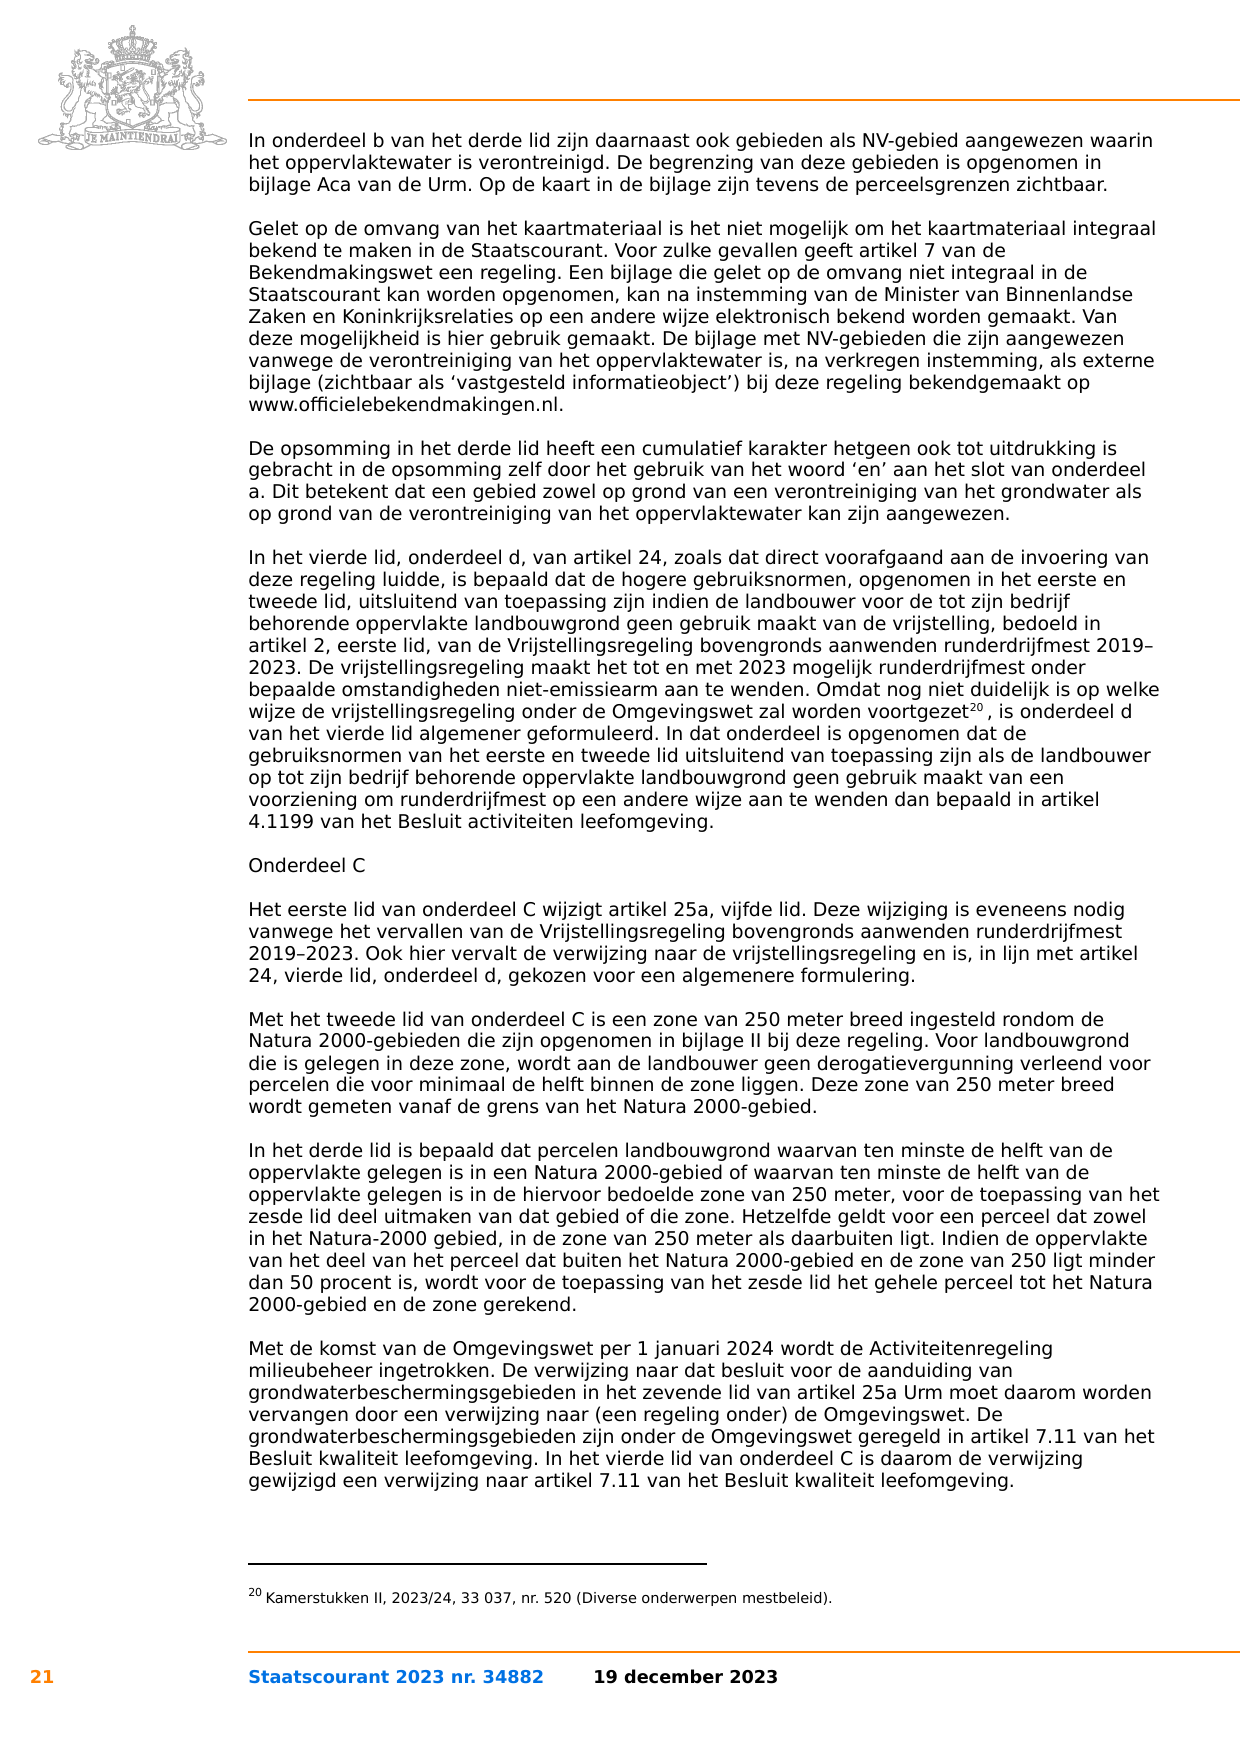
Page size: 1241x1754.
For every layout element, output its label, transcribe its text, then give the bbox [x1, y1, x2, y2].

text De opsomming in het derde lid heeft een cumulatief karakter hetgeen ook tot uitdrukking is gebracht in de opsomming zelf door het gebruik van het woord ‘en’ aan het slot van onderdeel a. Dit betekent dat een gebied zowel op grond van een verontreiniging van het grondwater als op grond van de verontreiniging van het oppervlaktewater kan zijn aangewezen. [248, 437, 1163, 525]
subtitle Onderdeel C [248, 855, 1163, 877]
text In het vierde lid, onderdeel d, van artikel 24, zoals dat direct voorafgaand aan de invoering van deze regeling luidde, is bepaald dat de hogere gebruiksnormen, opgenomen in het eerste en tweede lid, uitsluitend van toepassing zijn indien de landbouwer voor de tot zijn bedrijf behorende oppervlakte landbouwgrond geen gebruik maakt van de vrijstelling, bedoeld in artikel 2, eerste lid, van de Vrijstellingsregeling bovengronds aanwenden runderdrijfmest 2019–2023. De vrijstellingsregeling maakt het tot en met 2023 mogelijk runderdrijfmest onder bepaalde omstandigheden niet-emissiearm aan te wenden. Omdat nog niet duidelijk is op welke wijze de vrijstellingsregeling onder de Omgevingswet zal worden voortgezet, is onderdeel d van het vierde lid algemener geformuleerd. In dat onderdeel is opgenomen dat de gebruiksnormen van het eerste en tweede lid uitsluitend van toepassing zijn als de landbouwer op tot zijn bedrijf behorende oppervlakte landbouwgrond geen gebruik maakt van een voorziening om runderdrijfmest op een andere wijze aan te wenden dan bepaald in artikel 4.1199 van het Besluit activiteiten leefomgeving. [248, 547, 1163, 833]
text Gelet op de omvang van het kaartmateriaal is het niet mogelijk om het kaartmateriaal integraal bekend te maken in de Staatscourant. Voor zulke gevallen geeft artikel 7 van de Bekendmakingswet een regeling. Een bijlage die gelet op de omvang niet integraal in de Staatscourant kan worden opgenomen, kan na instemming van de Minister van Binnenlandse Zaken en Koninkrijksrelaties op een andere wijze elektronisch bekend worden gemaakt. Van deze mogelijkheid is hier gebruik gemaakt. De bijlage met NV-gebieden die zijn aangewezen vanwege de verontreiniging van het oppervlaktewater is, na verkregen instemming, als externe bijlage (zichtbaar als ‘vastgesteld informatieobject’) bij deze regeling bekendgemaakt op www.officielebekendmakingen.nl. [248, 218, 1163, 416]
text Met het tweede lid van onderdeel C is een zone van 250 meter breed ingesteld rondom de Natura 2000-gebieden die zijn opgenomen in bijlage II bij deze regeling. Voor landbouwgrond die is gelegen in deze zone, wordt aan de landbouwer geen derogatievergunning verleend voor percelen die voor minimaal de helft binnen de zone liggen. Deze zone van 250 meter breed wordt gemeten vanaf de grens van het Natura 2000-gebied. [248, 1008, 1163, 1118]
text Met de komst van de Omgevingswet per 1 januari 2024 wordt de Activiteitenregeling milieubeheer ingetrokken. De verwijzing naar dat besluit voor de aanduiding van grondwaterbeschermingsgebieden in het zevende lid van artikel 25a Urm moet daarom worden vervangen door een verwijzing naar (een regeling onder) de Omgevingswet. De grondwaterbeschermingsgebieden zijn onder de Omgevingswet geregeld in artikel 7.11 van het Besluit kwaliteit leefomgeving. In het vierde lid van onderdeel C is daarom de verwijzing gewijzigd een verwijzing naar artikel 7.11 van het Besluit kwaliteit leefomgeving. [248, 1338, 1163, 1492]
text Het eerste lid van onderdeel C wijzigt artikel 25a, vijfde lid. Deze wijziging is eveneens nodig vanwege het vervallen van de Vrijstellingsregeling bovengronds aanwenden runderdrijfmest 2019–2023. Ook hier vervalt de verwijzing naar de vrijstellingsregeling en is, in lijn met artikel 24, vierde lid, onderdeel d, gekozen voor een algemenere formulering. [248, 899, 1163, 987]
text In onderdeel b van het derde lid zijn daarnaast ook gebieden als NV-gebied aangewezen waarin het oppervlaktewater is verontreinigd. De begrenzing van deze gebieden is opgenomen in bijlage Aca van de Urm. Op de kaart in de bijlage zijn tevens de perceelsgrenzen zichtbaar. [248, 130, 1163, 196]
text In het derde lid is bepaald dat percelen landbouwgrond waarvan ten minste de helft van de oppervlakte gelegen is in een Natura 2000-gebied of waarvan ten minste de helft van de oppervlakte gelegen is in de hiervoor bedoelde zone van 250 meter, voor de toepassing van het zesde lid deel uitmaken van dat gebied of die zone. Hetzelfde geldt voor een perceel dat zowel in het Natura-2000 gebied, in de zone van 250 meter als daarbuiten ligt. Indien de oppervlakte van het deel van het perceel dat buiten het Natura 2000-gebied en de zone van 250 ligt minder dan 50 procent is, wordt voor de toepassing van het zesde lid het gehele perceel tot het Natura 2000-gebied en de zone gerekend. [248, 1140, 1163, 1316]
text Kamerstukken II, 2023/24, 33 037, nr. 520 (Diverse onderwerpen mestbeleid). [248, 1586, 1163, 1608]
picture [38, 25, 227, 150]
